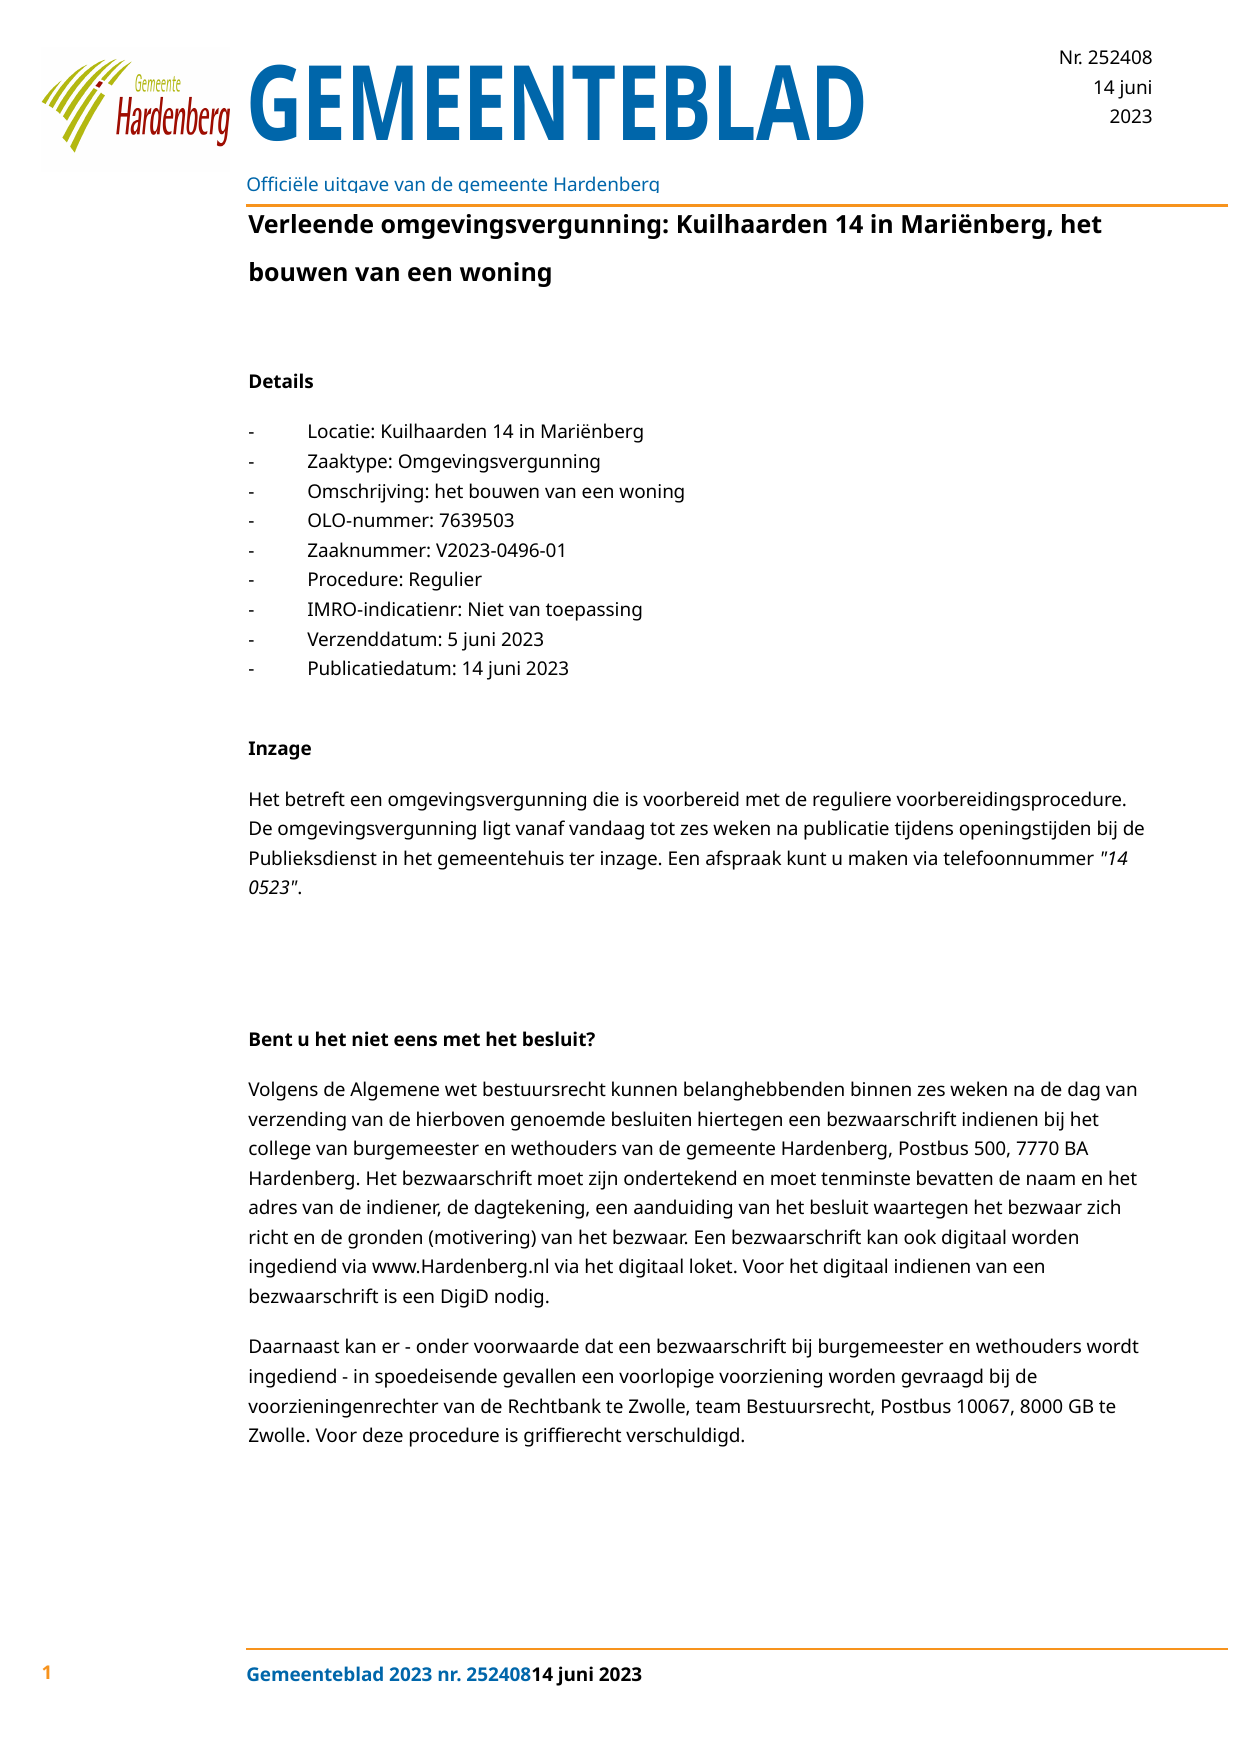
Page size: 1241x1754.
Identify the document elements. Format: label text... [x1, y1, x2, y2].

text Inzage [248, 735, 1152, 761]
list Locatie: Kuilhaarden 14 in Mariënberg [248, 419, 1152, 444]
list Zaaknummer: V2023-0496-01 [248, 537, 1152, 563]
text Details [248, 368, 1152, 394]
text Verleende omgevingsvergunning: Kuilhaarden 14 in Mariënberg, het bouwen van een woning [248, 207, 1152, 288]
list Publicatiedatum: 14 juni 2023 [248, 655, 1152, 681]
text Volgens de Algemene wet bestuursrecht kunnen belanghebbenden binnen zes weken na de dag van verzending van de hierboven genoemde besluiten hiertegen een bezwaarschrift indienen bij het college van burgemeester en wethouders van de gemeente Hardenberg, Postbus 500, 7770 BA Hardenberg. Het bezwaarschrift moet zijn ondertekend en moet tenminste bevatten de naam en het adres van de indiener, de dagtekening, een aanduiding van het besluit waartegen het bezwaar zich richt en de gronden (motivering) van het bezwaar. Een bezwaarschrift kan ook digitaal worden ingediend via www.Hardenberg.nl via het digitaal loket. Voor het digitaal indienen van een bezwaarschrift is een DigiD nodig. [248, 1076, 1152, 1309]
list Zaaktype: Omgevingsvergunning [248, 448, 1152, 474]
list Omschrijving: het bouwen van een woning [248, 478, 1152, 504]
text Daarnaast kan er - onder voorwaarde dat een bezwaarschrift bij burgemeester en wethouders wordt ingediend - in spoedeisende gevallen een voorlopige voorziening worden gevraagd bij de voorzieningenrechter van de Rechtbank te Zwolle, team Bestuursrecht, Postbus 10067, 8000 GB te Zwolle. Voor deze procedure is griffierecht verschuldigd. [248, 1334, 1152, 1448]
list Verzenddatum: 5 juni 2023 [248, 626, 1152, 652]
text Het betreft een omgevingsvergunning die is voorbereid met de reguliere voorbereidingsprocedure. De omgevingsvergunning ligt vanaf vandaag tot zes weken na publicatie tijdens openingstijden bij de Publieksdienst in het gemeentehuis ter inzage. Een afspraak kunt u maken via telefoonnummer "14 0523". [248, 786, 1152, 900]
text Bent u het niet eens met het besluit? [248, 1026, 1152, 1052]
list IMRO-indicatienr: Niet van toepassing [248, 596, 1152, 622]
list Procedure: Regulier [248, 567, 1152, 592]
list OLO-nummer: 7639503 [248, 507, 1152, 533]
picture [41, 47, 231, 172]
